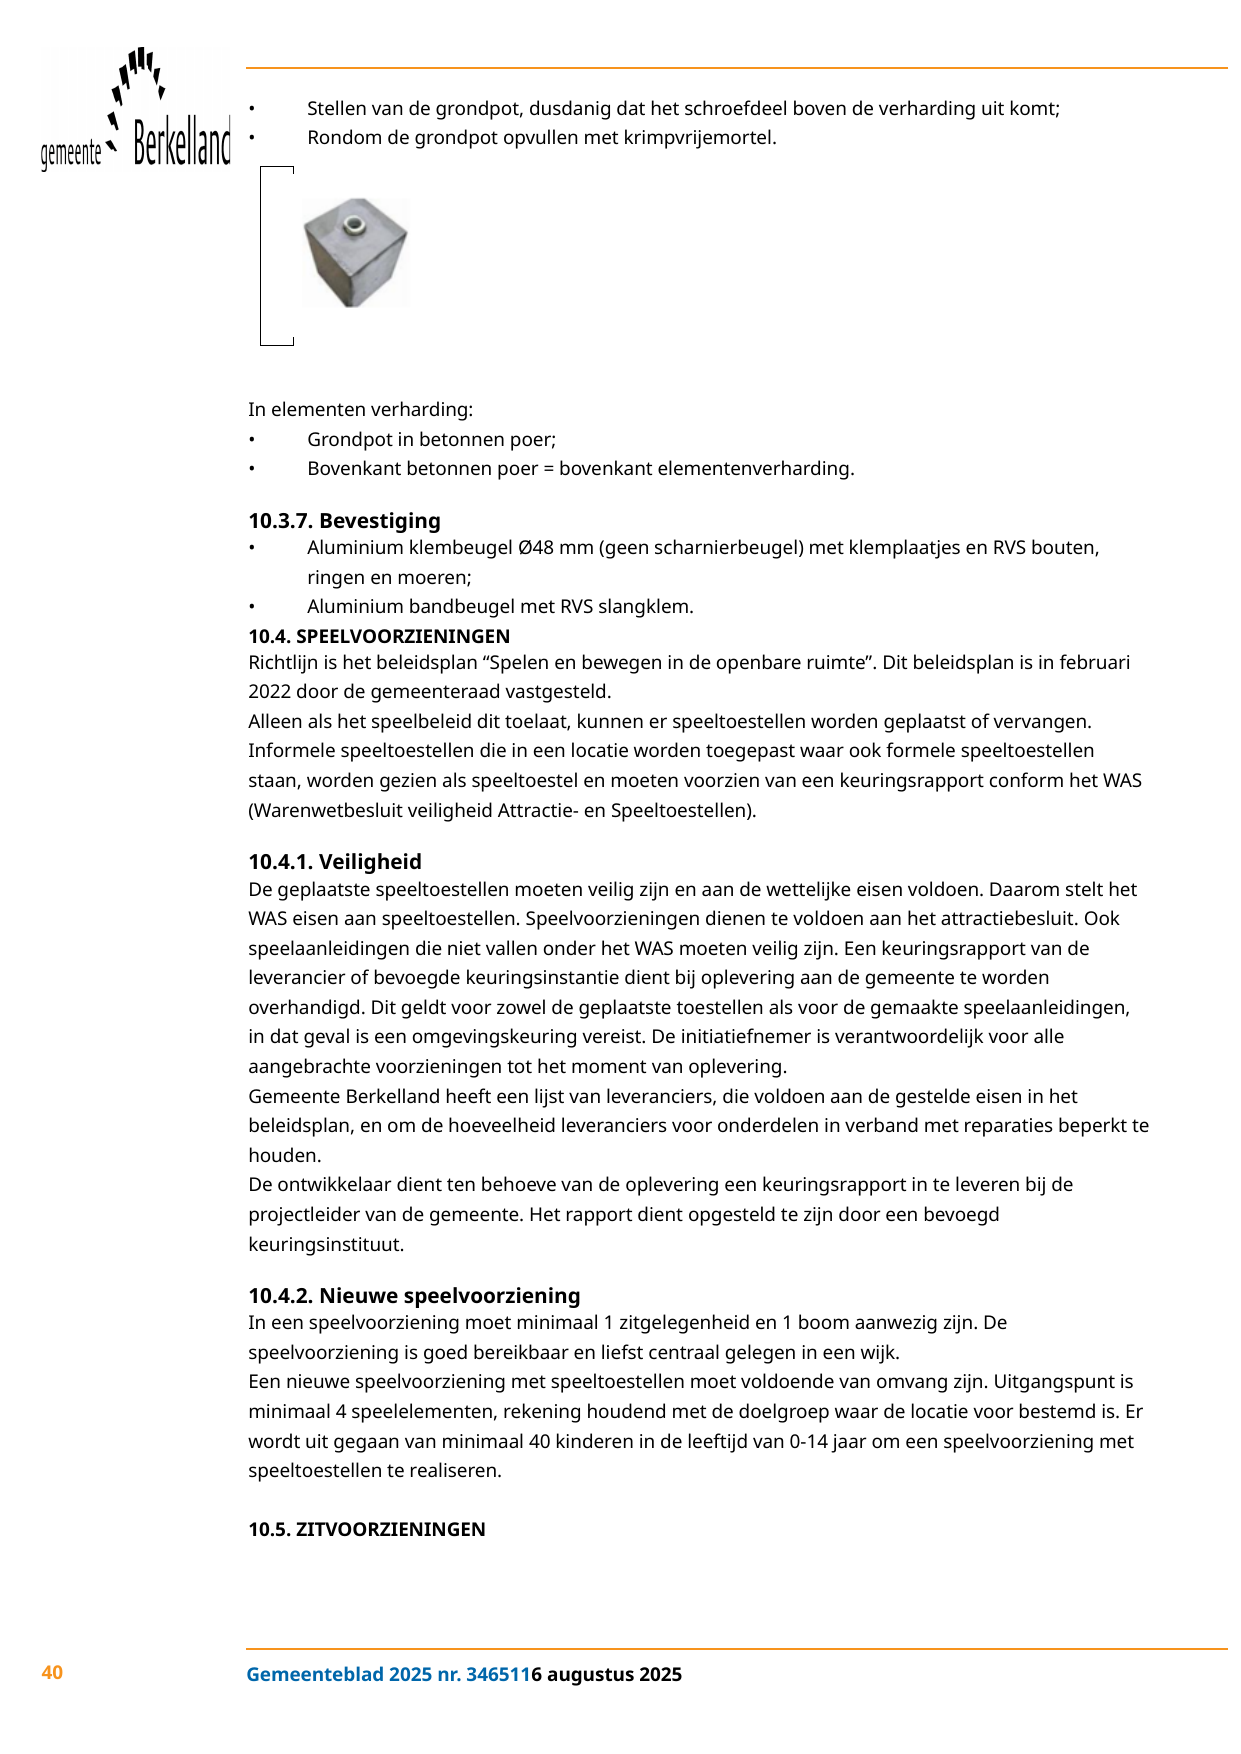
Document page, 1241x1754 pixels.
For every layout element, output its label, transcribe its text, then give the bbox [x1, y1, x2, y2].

text 10.4.2. Nieuwe speelvoorziening [248, 1281, 1152, 1309]
picture [41, 47, 231, 172]
text Een nieuwe speelvoorziening met speeltoestellen moet voldoende van omvang zijn. Uitgangspunt is minimaal 4 speelelementen, rekening houdend met de doelgroep waar de locatie voor bestemd is. Er wordt uit gegaan van minimaal 40 kinderen in de leeftijd van 0-14 jaar om een speelvoorziening met speeltoestellen te realiseren. [248, 1369, 1152, 1483]
picture [268, 174, 447, 337]
text De geplaatste speeltoestellen moeten veilig zijn en aan de wettelijke eisen voldoen. Daarom stelt het WAS eisen aan speeltoestellen. Speelvoorzieningen dienen te voldoen aan het attractiebesluit. Ook speelaanleidingen die niet vallen onder het WAS moeten veilig zijn. Een keuringsrapport van de leverancier of bevoegde keuringsinstantie dient bij oplevering aan de gemeente te worden overhandigd. Dit geldt voor zowel de geplaatste toestellen als voor de gemaakte speelaanleidingen, in dat geval is een omgevingskeuring vereist. De initiatiefnemer is verantwoordelijk voor alle aangebrachte voorzieningen tot het moment van oplevering. [248, 876, 1152, 1079]
text Alleen als het speelbeleid dit toelaat, kunnen er speeltoestellen worden geplaatst of vervangen. [248, 708, 1152, 734]
list Aluminium bandbeugel met RVS slangklem. [248, 594, 1152, 619]
list Rondom de grondpot opvullen met krimpvrijemortel. [248, 124, 1152, 150]
text De ontwikkelaar dient ten behoeve van de oplevering een keuringsrapport in te leveren bij de projectleider van de gemeente. Het rapport dient opgesteld te zijn door een bevoegd keuringsinstituut. [248, 1172, 1152, 1256]
text 10.4.1. Veiligheid [248, 847, 1152, 876]
text Richtlijn is het beleidsplan “Spelen en bewegen in de openbare ruimte”. Dit beleidsplan is in februari 2022 door de gemeenteraad vastgesteld. [248, 649, 1152, 704]
text In een speelvoorziening moet minimaal 1 zitgelegenheid en 1 boom aanwezig zijn. De speelvoorziening is goed bereikbaar en liefst centraal gelegen in een wijk. [248, 1309, 1152, 1365]
list Aluminium klembeugel Ø48 mm (geen scharnierbeugel) met klemplaatjes en RVS bouten, ringen en moeren; [248, 534, 1152, 590]
text 10.5. ZITVOORZIENINGEN [248, 1517, 1152, 1542]
list Stellen van de grondpot, dusdanig dat het schroefdeel boven de verharding uit komt; [248, 95, 1152, 121]
list Bovenkant betonnen poer = bovenkant elementenverharding. [248, 456, 1152, 481]
text 10.3.7. Bevestiging [248, 506, 1152, 534]
list Grondpot in betonnen poer; [248, 426, 1152, 452]
text 10.4. SPEELVOORZIENINGEN [248, 623, 1152, 649]
text In elementen verharding: [248, 396, 1152, 422]
text Informele speeltoestellen die in een locatie worden toegepast waar ook formele speeltoestellen staan, worden gezien als speeltoestel en moeten voorzien van een keuringsrapport conform het WAS (Warenwetbesluit veiligheid Attractie- en Speeltoestellen). [248, 738, 1152, 823]
text Gemeente Berkelland heeft een lijst van leveranciers, die voldoen aan de gestelde eisen in het beleidsplan, en om de hoeveelheid leveranciers voor onderdelen in verband met reparaties beperkt te houden. [248, 1083, 1152, 1168]
